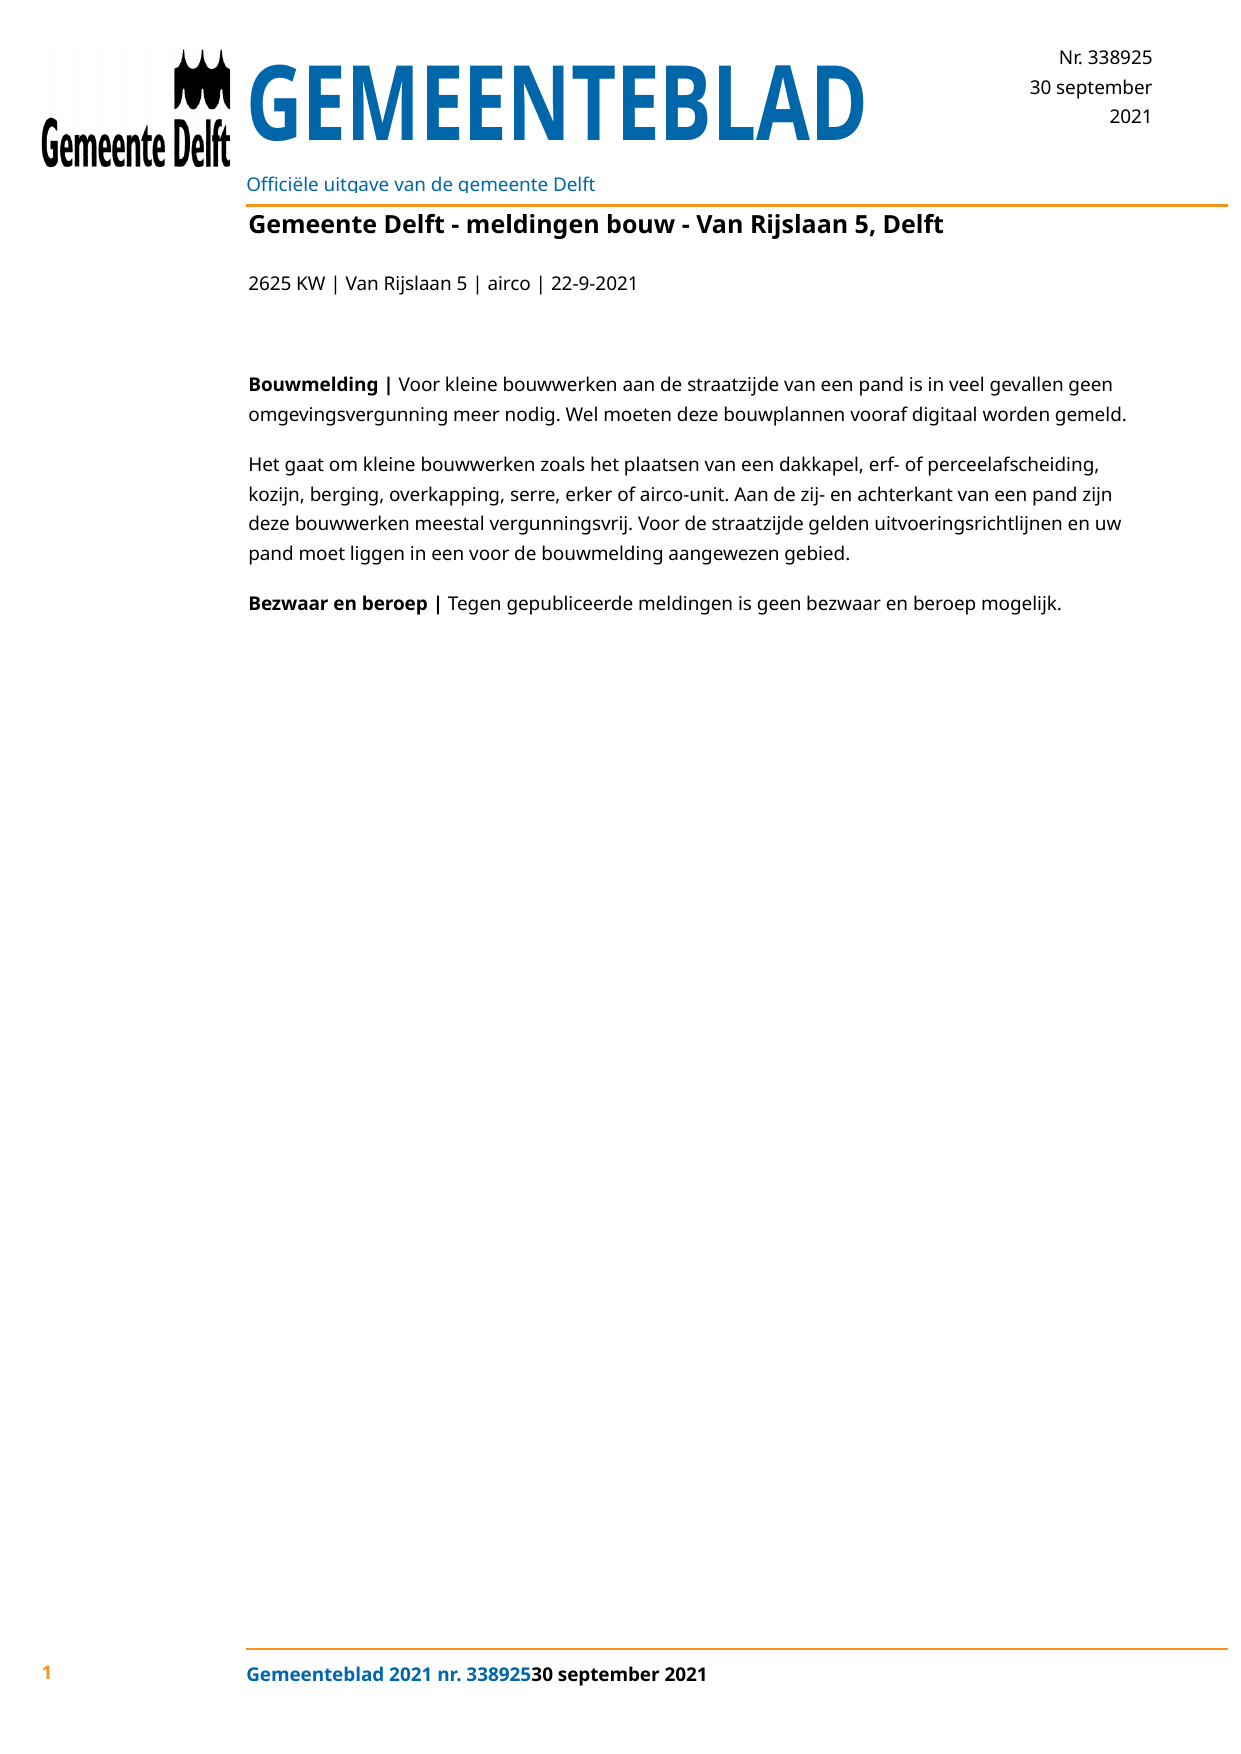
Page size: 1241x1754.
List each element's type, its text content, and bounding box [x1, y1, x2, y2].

text Het gaat om kleine bouwwerken zoals het plaatsen van een dakkapel, erf- of perceelafscheiding, kozijn, berging, overkapping, serre, erker of airco-unit. Aan de zij- en achterkant van een pand zijn deze bouwwerken meestal vergunningsvrij. Voor de straatzijde gelden uitvoeringsrichtlijnen en uw pand moet liggen in een voor de bouwmelding aangewezen gebied. [248, 451, 1152, 566]
text Gemeente Delft - meldingen bouw - Van Rijslaan 5, Delft [248, 207, 1152, 241]
text Bouwmelding | Voor kleine bouwwerken aan de straatzijde van een pand is in veel gevallen geen omgevingsvergunning meer nodig. Wel moeten deze bouwplannen vooraf digitaal worden gemeld. [248, 371, 1152, 426]
text 2625 KW | Van Rijslaan 5 | airco | 22-9-2021 [248, 270, 1152, 296]
text Bezwaar en beroep | Tegen gepubliceerde meldingen is geen bezwaar en beroep mogelijk. [248, 590, 1152, 616]
picture [41, 47, 231, 172]
